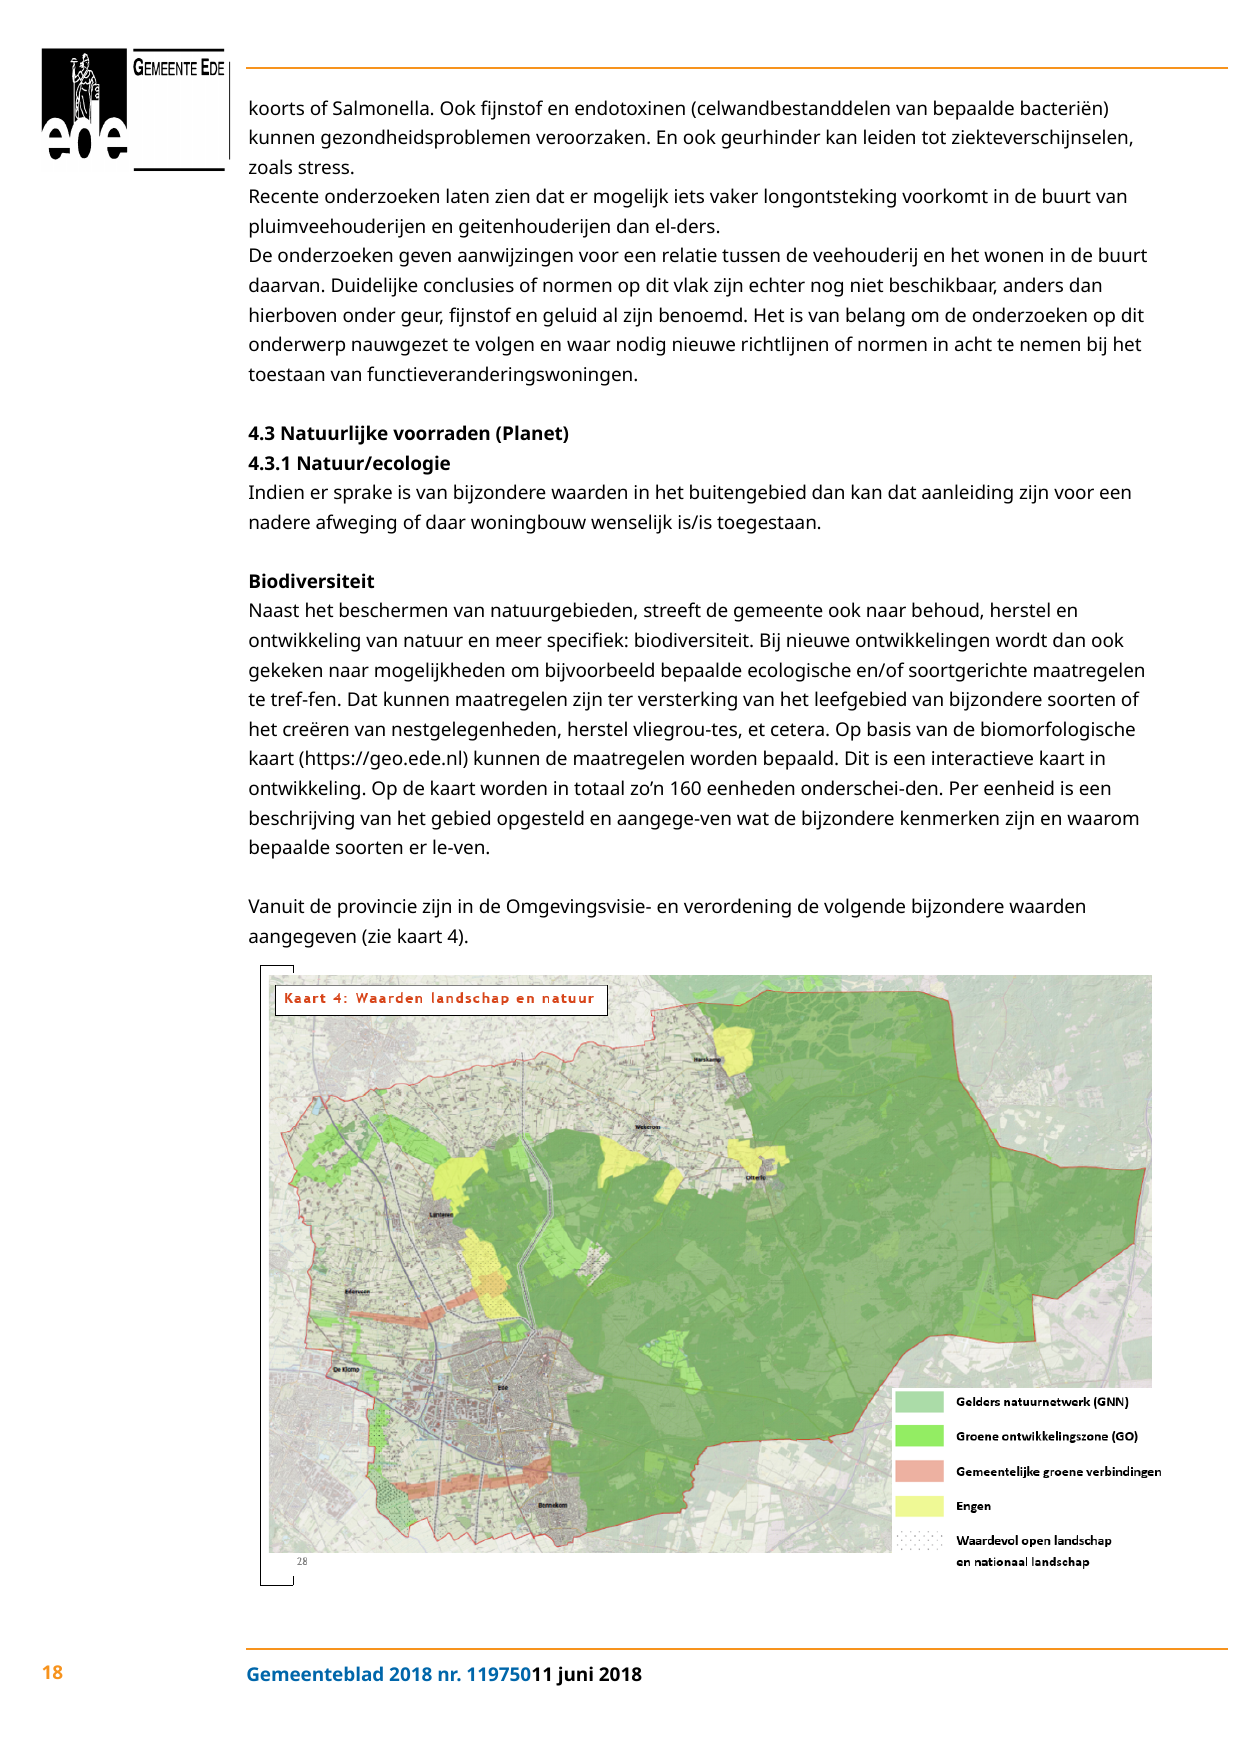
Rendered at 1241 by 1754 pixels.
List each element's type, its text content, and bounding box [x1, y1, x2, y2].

text De onderzoeken geven aanwijzingen voor een relatie tussen de veehouderij en het wonen in de buurt daarvan. Duidelijke conclusies of normen op dit vlak zijn echter nog niet beschikbaar, anders dan hierboven onder geur, fijnstof en geluid al zijn benoemd. Het is van belang om de onderzoeken op dit onderwerp nauwgezet te volgen en waar nodig nieuwe richtlijnen of normen in acht te nemen bij het toestaan van functieveranderingswoningen. [248, 243, 1152, 387]
text koorts of Salmonella. Ook fijnstof en endotoxinen (celwandbestanddelen van bepaalde bacteriën) kunnen gezondheidsproblemen veroorzaken. En ook geurhinder kan leiden tot ziekteverschijnselen, zoals stress. [248, 95, 1152, 180]
picture [268, 973, 1173, 1576]
text Naast het beschermen van natuurgebieden, streeft de gemeente ook naar behoud, herstel en ontwikkeling van natuur en meer specifiek: biodiversiteit. Bij nieuwe ontwikkelingen wordt dan ook gekeken naar mogelijkheden om bijvoorbeeld bepaalde ecologische en/of soortgerichte maatregelen te tref-fen. Dat kunnen maatregelen zijn ter versterking van het leefgebied van bijzondere soorten of het creëren van nestgelegenheden, herstel vliegrou-tes, et cetera. Op basis van de biomorfologische kaart (https://geo.ede.nl) kunnen de maatregelen worden bepaald. Dit is een interactieve kaart in ontwikkeling. Op de kaart worden in totaal zo’n 160 eenheden onderschei-den. Per eenheid is een beschrijving van het gebied opgesteld en aangege-ven wat de bijzondere kenmerken zijn en waarom bepaalde soorten er le-ven. [248, 598, 1152, 860]
text 4.3 Natuurlijke voorraden (Planet) [248, 420, 1152, 446]
text Vanuit de provincie zijn in de Omgevingsvisie- en verordening de volgende bijzondere waarden aangegeven (zie kaart 4). [248, 893, 1152, 949]
text 4.3.1 Natuur/ecologie [248, 450, 1152, 476]
text Recente onderzoeken laten zien dat er mogelijk iets vaker longontsteking voorkomt in de buurt van pluimveehouderijen en geitenhouderijen dan el-ders. [248, 183, 1152, 239]
text Biodiversiteit [248, 568, 1152, 594]
text Indien er sprake is van bijzondere waarden in het buitengebied dan kan dat aanleiding zijn voor een nadere afweging of daar woningbouw wenselijk is/is toegestaan. [248, 479, 1152, 535]
picture [41, 47, 231, 172]
